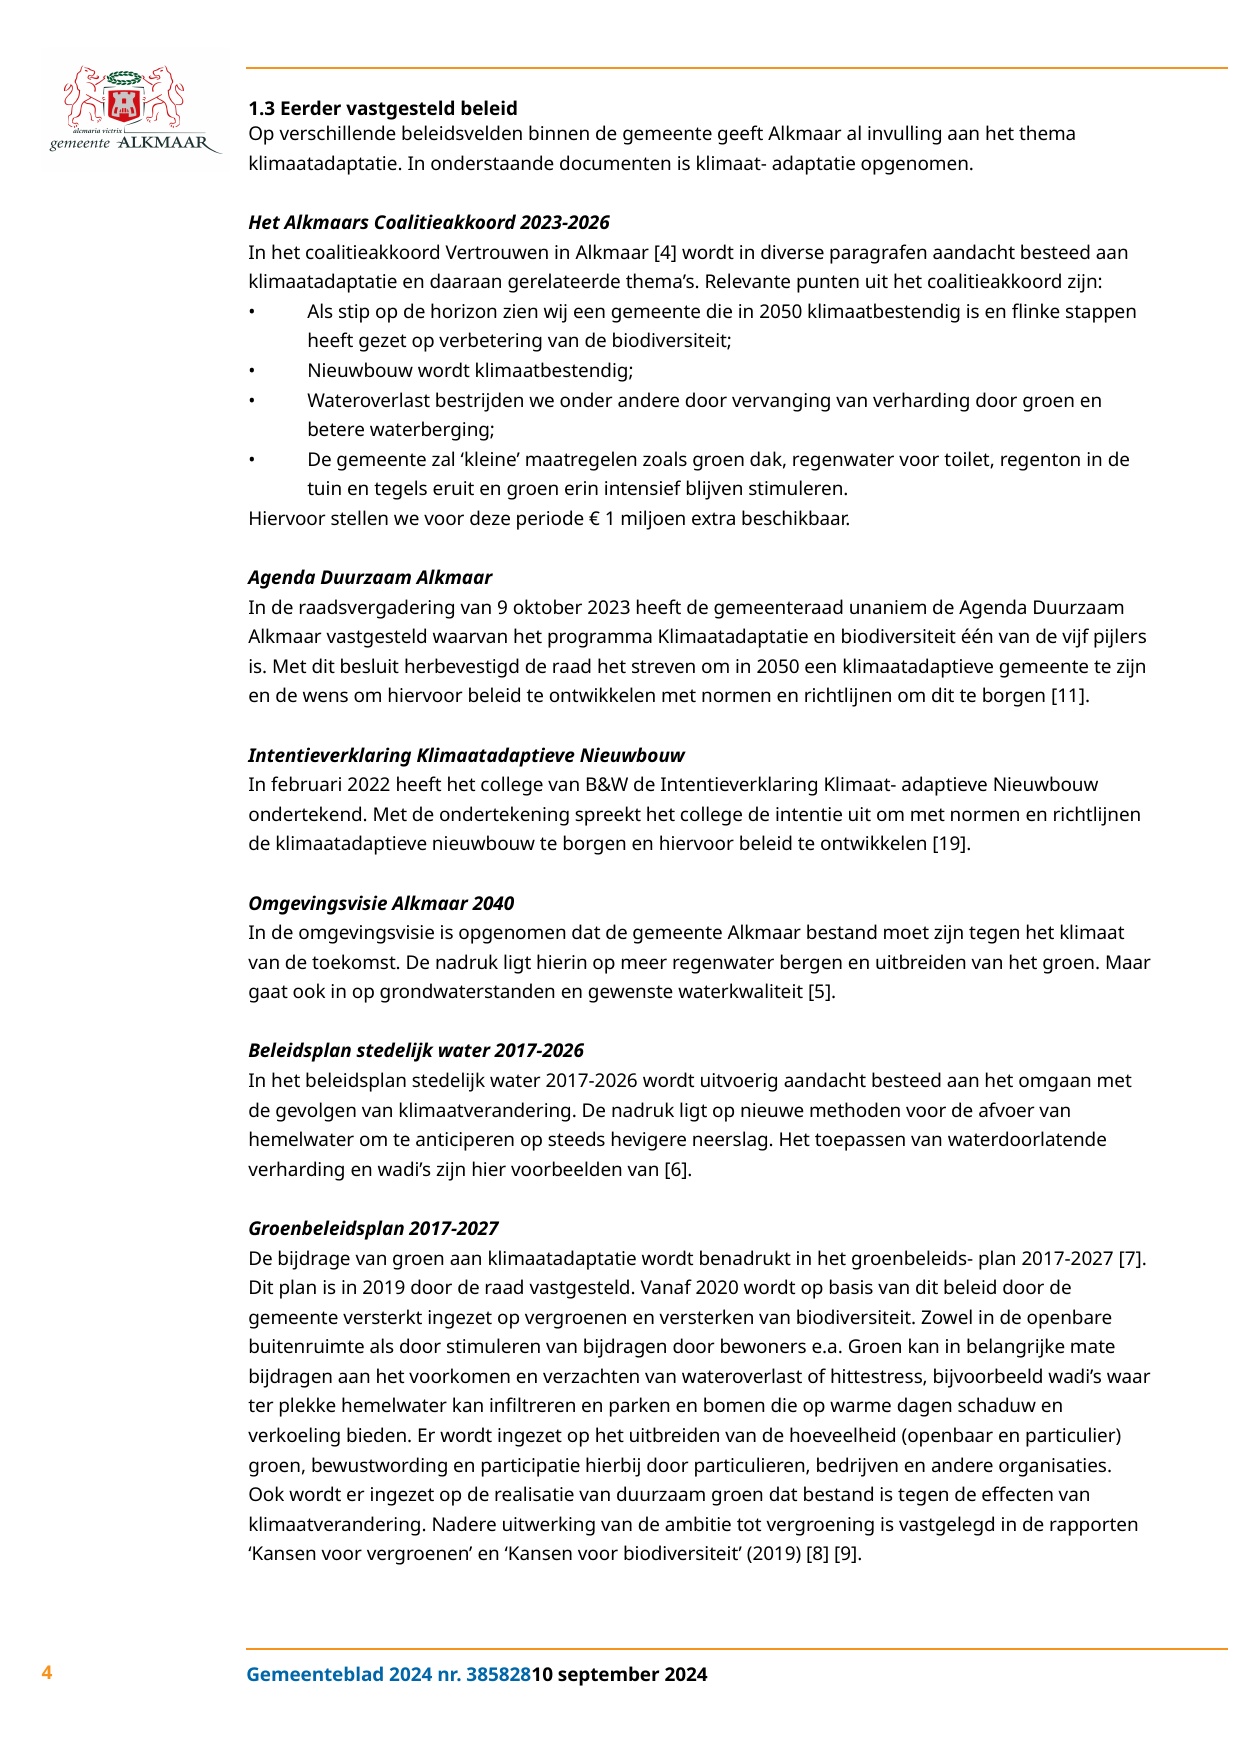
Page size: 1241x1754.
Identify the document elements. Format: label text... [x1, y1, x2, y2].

text Intentieverklaring Klimaatadaptieve Nieuwbouw [248, 742, 1152, 767]
text Agenda Duurzaam Alkmaar [248, 564, 1152, 590]
list Wateroverlast bestrijden we onder andere door vervanging van verharding door groen en betere waterberging; [248, 387, 1152, 442]
text In het beleidsplan stedelijk water 2017-2026 wordt uitvoerig aandacht besteed aan het omgaan met de gevolgen van klimaatverandering. De nadruk ligt op nieuwe methoden voor de afvoer van hemelwater om te anticiperen op steeds hevigere neerslag. Het toepassen van waterdoorlatende verharding en wadi’s zijn hier voorbeelden van [6]. [248, 1067, 1152, 1182]
text 1.3 Eerder vastgesteld beleid [248, 95, 1152, 121]
text In het coalitieakkoord Vertrouwen in Alkmaar [4] wordt in diverse paragrafen aandacht besteed aan klimaatadaptatie en daaraan gerelateerde thema’s. Relevante punten uit het coalitieakkoord zijn: [248, 239, 1152, 294]
text Beleidsplan stedelijk water 2017-2026 [248, 1038, 1152, 1063]
text Het Alkmaars Coalitieakkoord 2023-2026 [248, 209, 1152, 235]
picture [41, 47, 231, 172]
text In de omgevingsvisie is opgenomen dat de gemeente Alkmaar bestand moet zijn tegen het klimaat van de toekomst. De nadruk ligt hierin op meer regenwater bergen en uitbreiden van het groen. Maar gaat ook in op grondwaterstanden en gewenste waterkwaliteit [5]. [248, 919, 1152, 1004]
list De gemeente zal ‘kleine’ maatregelen zoals groen dak, regenwater voor toilet, regenton in de tuin en tegels eruit en groen erin intensief blijven stimuleren. [248, 446, 1152, 501]
text De bijdrage van groen aan klimaatadaptatie wordt benadrukt in het groenbeleids- plan 2017-2027 [7]. Dit plan is in 2019 door de raad vastgesteld. Vanaf 2020 wordt op basis van dit beleid door de gemeente versterkt ingezet op vergroenen en versterken van biodiversiteit. Zowel in de openbare buitenruimte als door stimuleren van bijdragen door bewoners e.a. Groen kan in belangrijke mate bijdragen aan het voorkomen en verzachten van wateroverlast of hittestress, bijvoorbeeld wadi’s waar ter plekke hemelwater kan infiltreren en parken en bomen die op warme dagen schaduw en verkoeling bieden. Er wordt ingezet op het uitbreiden van de hoeveelheid (openbaar en particulier) groen, bewustwording en participatie hierbij door particulieren, bedrijven en andere organisaties. Ook wordt er ingezet op de realisatie van duurzaam groen dat bestand is tegen de effecten van klimaatverandering. Nadere uitwerking van de ambitie tot vergroening is vastgelegd in de rapporten ‘Kansen voor vergroenen’ en ‘Kansen voor biodiversiteit’ (2019) [8] [9]. [248, 1245, 1152, 1566]
list Als stip op de horizon zien wij een gemeente die in 2050 klimaatbestendig is en flinke stappen heeft gezet op verbetering van de biodiversiteit; [248, 298, 1152, 353]
text Hiervoor stellen we voor deze periode € 1 miljoen extra beschikbaar. [248, 505, 1152, 531]
text In de raadsvergadering van 9 oktober 2023 heeft de gemeenteraad unaniem de Agenda Duurzaam Alkmaar vastgesteld waarvan het programma Klimaatadaptatie en biodiversiteit één van de vijf pijlers is. Met dit besluit herbevestigd de raad het streven om in 2050 een klimaatadaptieve gemeente te zijn en de wens om hiervoor beleid te ontwikkelen met normen en richtlijnen om dit te borgen [11]. [248, 594, 1152, 708]
text In februari 2022 heeft het college van B&W de Intentieverklaring Klimaat- adaptieve Nieuwbouw ondertekend. Met de ondertekening spreekt het college de intentie uit om met normen en richtlijnen de klimaatadaptieve nieuwbouw te borgen en hiervoor beleid te ontwikkelen [19]. [248, 771, 1152, 856]
list Nieuwbouw wordt klimaatbestendig; [248, 357, 1152, 383]
text Groenbeleidsplan 2017-2027 [248, 1215, 1152, 1241]
text Omgevingsvisie Alkmaar 2040 [248, 890, 1152, 915]
text Op verschillende beleidsvelden binnen de gemeente geeft Alkmaar al invulling aan het thema klimaatadaptatie. In onderstaande documenten is klimaat- adaptatie opgenomen. [248, 121, 1152, 176]
